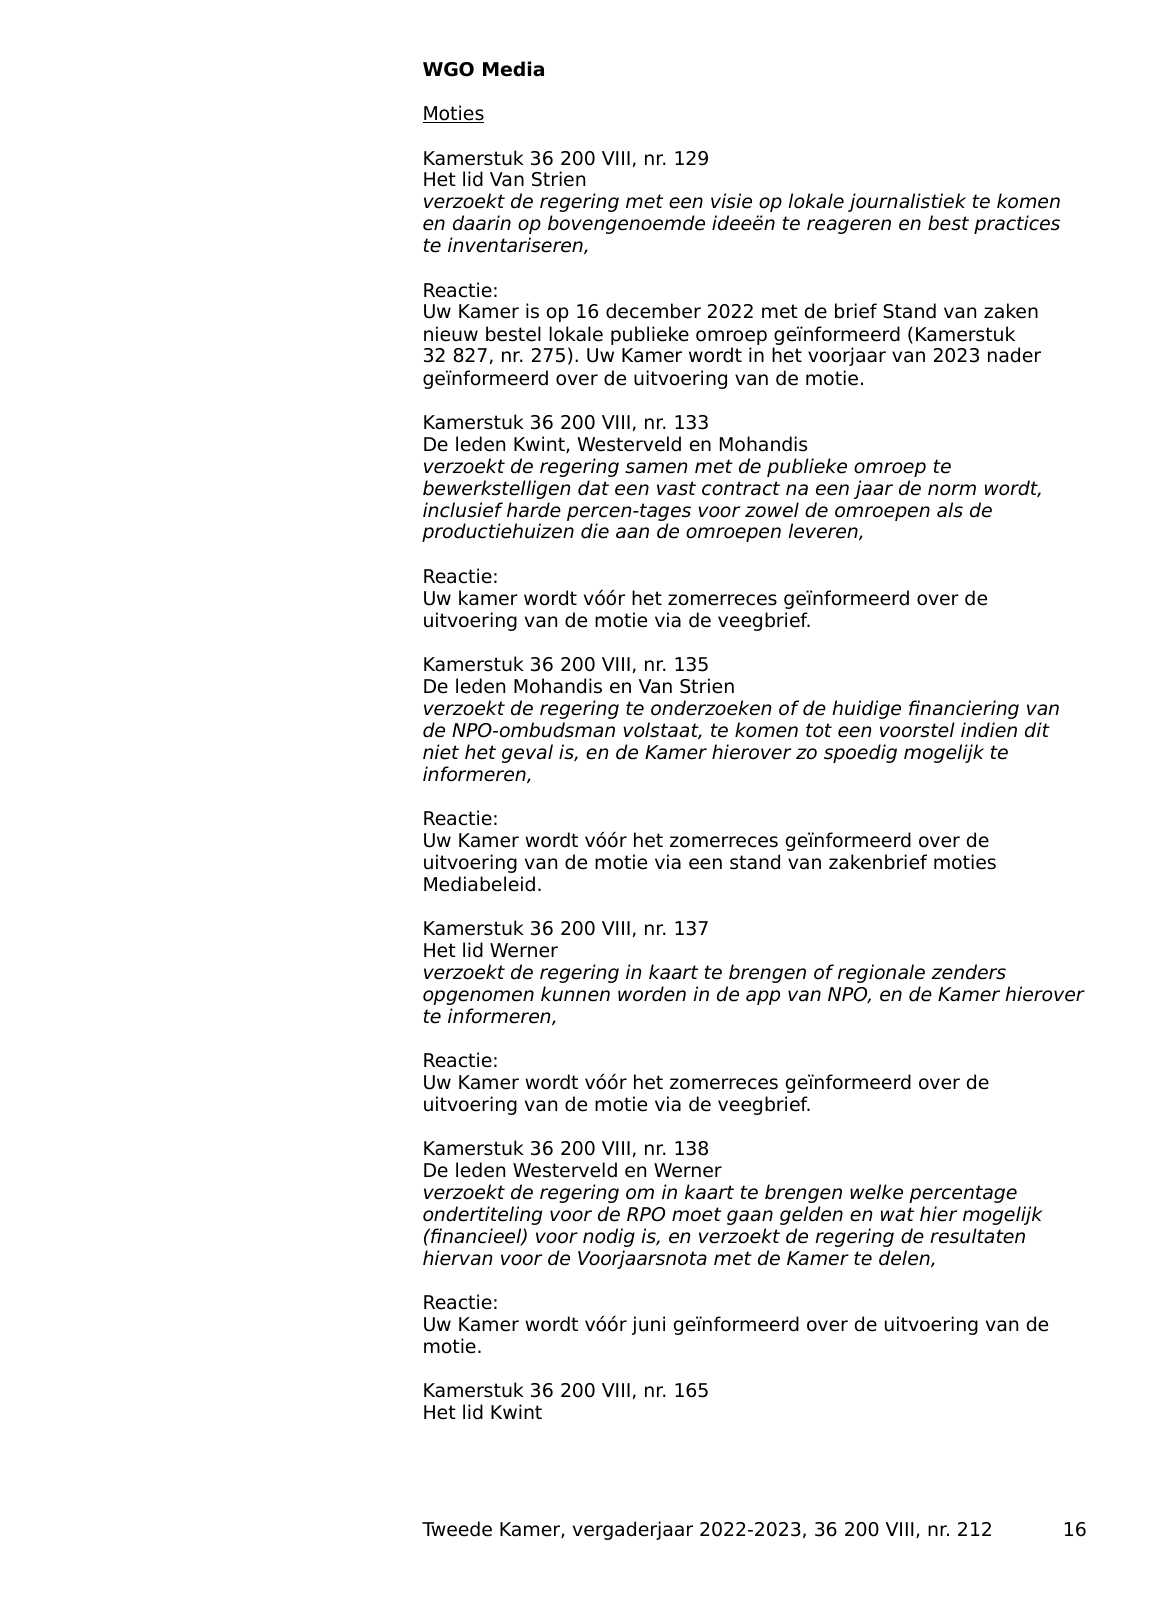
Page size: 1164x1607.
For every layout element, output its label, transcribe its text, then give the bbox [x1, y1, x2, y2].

text verzoekt de regering om in kaart te brengen welke percentage ondertiteling voor de RPO moet gaan gelden en wat hier mogelijk (financieel) voor nodig is, en verzoekt de regering de resultaten hiervan voor de Voorjaarsnota met de Kamer te delen, [422, 1182, 1087, 1270]
text Uw Kamer wordt vóór het zomerreces geïnformeerd over de uitvoering van de motie via een stand van zakenbrief moties Mediabeleid. [422, 830, 1087, 896]
text Het lid Van Strien [422, 169, 1087, 191]
text Uw Kamer is op 16 december 2022 met de brief Stand van zaken nieuw bestel lokale publieke omroep geïnformeerd (Kamerstuk 32 827, nr. 275). Uw Kamer wordt in het voorjaar van 2023 nader geïnformeerd over de uitvoering van de motie. [422, 301, 1087, 389]
text verzoekt de regering te onderzoeken of de huidige financiering van de NPO-ombudsman volstaat, te komen tot een voorstel indien dit niet het geval is, en de Kamer hierover zo spoedig mogelijk te informeren, [422, 698, 1087, 786]
text Reactie: [422, 566, 1087, 588]
subtitle WGO Media [422, 59, 1087, 81]
text Het lid Werner [422, 940, 1087, 962]
text Uw Kamer wordt vóór juni geïnformeerd over de uitvoering van de motie. [422, 1314, 1087, 1358]
text verzoekt de regering met een visie op lokale journalistiek te komen en daarin op bovengenoemde ideeën te reageren en best practices te inventariseren, [422, 191, 1087, 257]
text Kamerstuk 36 200 VIII, nr. 133 [422, 412, 1087, 433]
text Kamerstuk 36 200 VIII, nr. 137 [422, 918, 1087, 940]
text Het lid Kwint [422, 1402, 1087, 1424]
text Reactie: [422, 1292, 1087, 1314]
subtitle Moties [422, 103, 1087, 125]
text De leden Mohandis en Van Strien [422, 676, 1087, 698]
text verzoekt de regering in kaart te brengen of regionale zenders opgenomen kunnen worden in de app van NPO, en de Kamer hierover te informeren, [422, 962, 1087, 1028]
text Reactie: [422, 808, 1087, 830]
text Reactie: [422, 1050, 1087, 1072]
text verzoekt de regering samen met de publieke omroep te bewerkstelligen dat een vast contract na een jaar de norm wordt, inclusief harde percen-tages voor zowel de omroepen als de productiehuizen die aan de omroepen leveren, [422, 456, 1087, 543]
text De leden Kwint, Westerveld en Mohandis [422, 433, 1087, 456]
text Kamerstuk 36 200 VIII, nr. 129 [422, 147, 1087, 169]
text Reactie: [422, 279, 1087, 301]
text Kamerstuk 36 200 VIII, nr. 165 [422, 1380, 1087, 1402]
text Kamerstuk 36 200 VIII, nr. 135 [422, 654, 1087, 676]
text Kamerstuk 36 200 VIII, nr. 138 [422, 1138, 1087, 1160]
text De leden Westerveld en Werner [422, 1160, 1087, 1182]
text Uw kamer wordt vóór het zomerreces geïnformeerd over de uitvoering van de motie via de veegbrief. [422, 588, 1087, 632]
text Uw Kamer wordt vóór het zomerreces geïnformeerd over de uitvoering van de motie via de veegbrief. [422, 1072, 1087, 1116]
